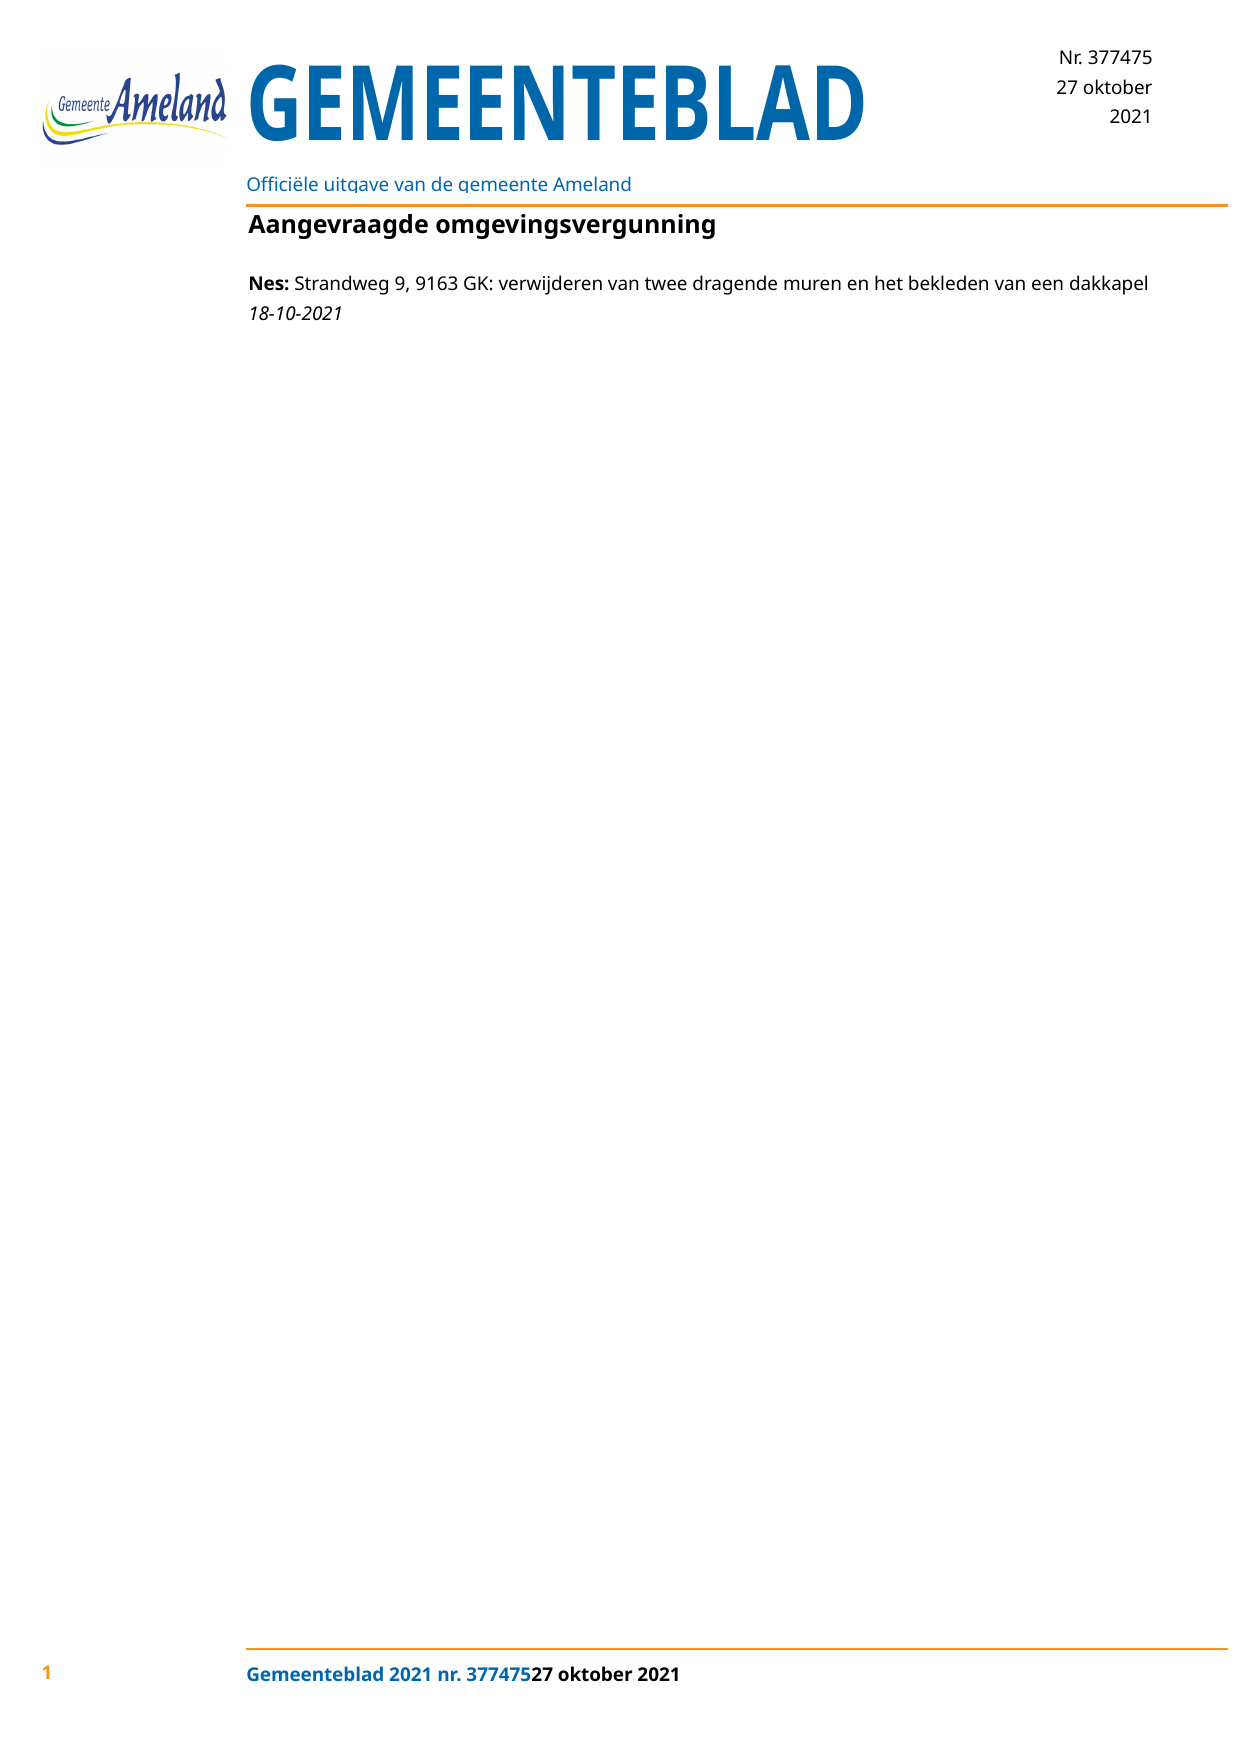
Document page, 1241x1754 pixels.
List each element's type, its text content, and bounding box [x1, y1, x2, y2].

text Nes: Strandweg 9, 9163 GK: verwijderen van twee dragende muren en het bekleden van een dakkapel 18-10-2021 [248, 270, 1152, 326]
text Aangevraagde omgevingsvergunning [248, 207, 1152, 241]
picture [41, 47, 231, 172]
